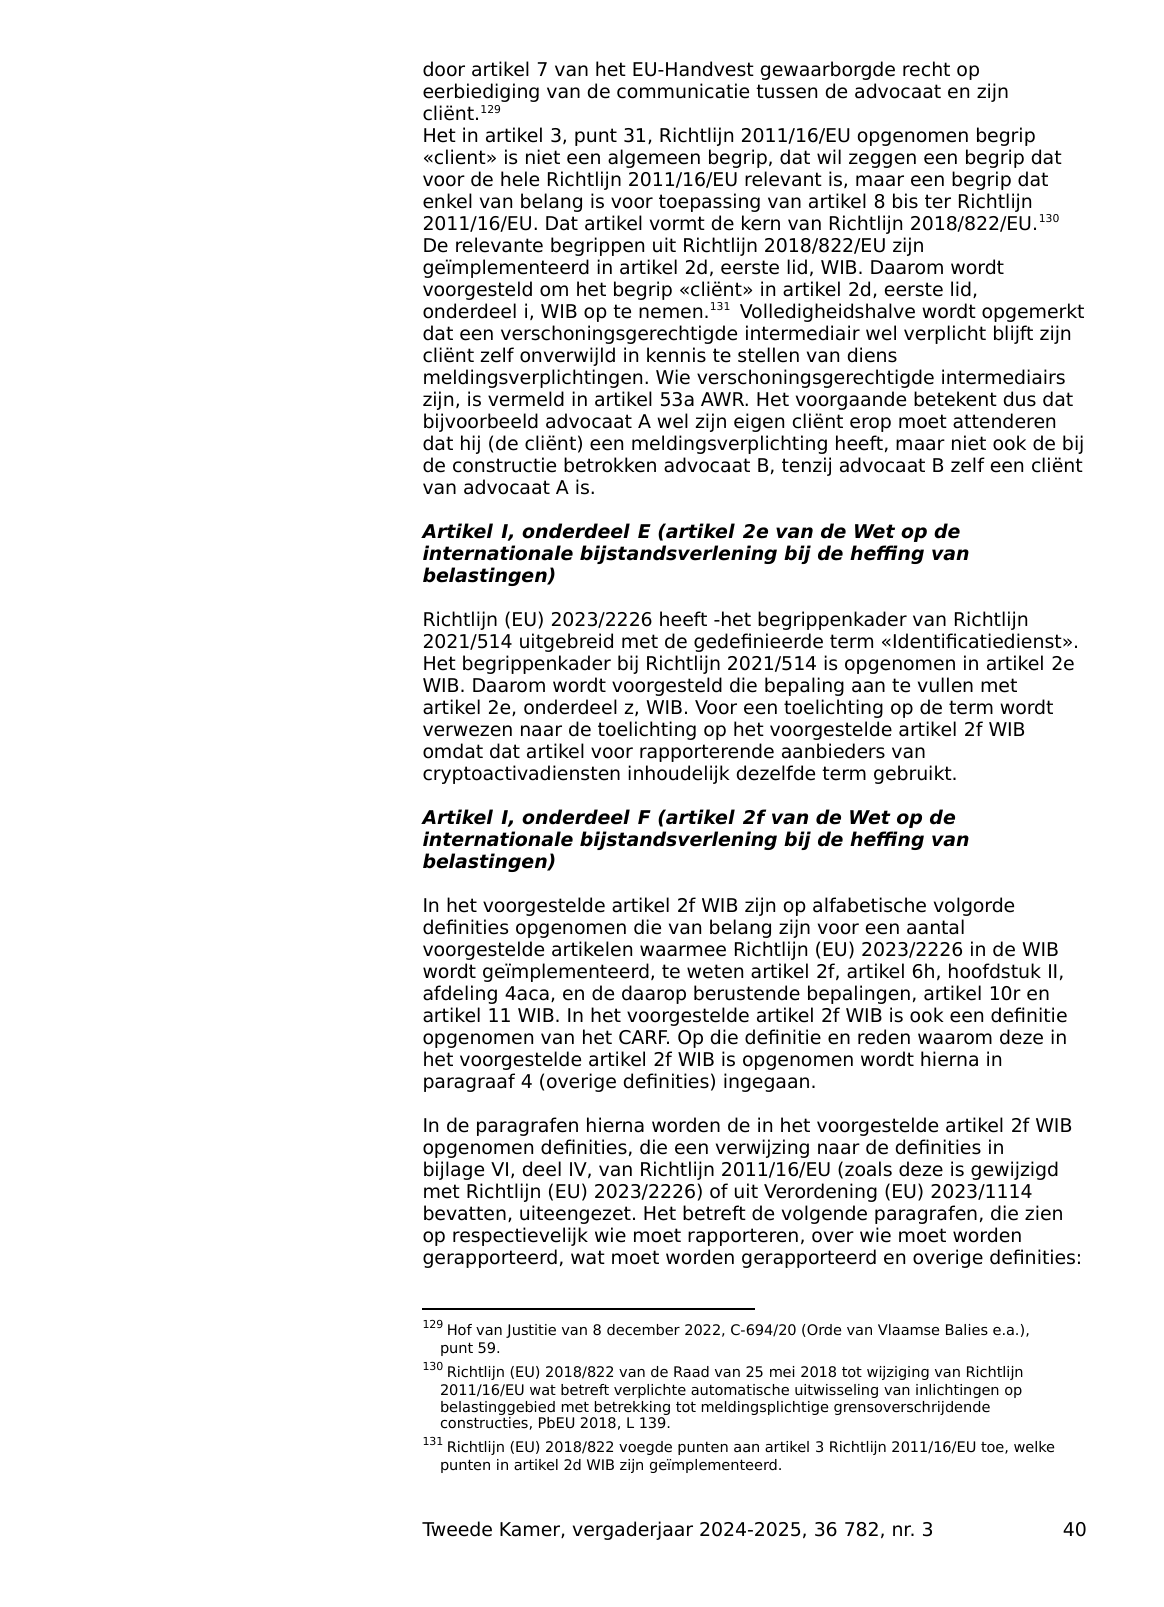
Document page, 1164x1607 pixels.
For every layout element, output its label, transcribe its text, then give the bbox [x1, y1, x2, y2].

text Richtlijn (EU) 2023/2226 heeft -het begrippenkader van Richtlijn 2021/514 uitgebreid met de gedefinieerde term «Identificatiedienst». Het begrippenkader bij Richtlijn 2021/514 is opgenomen in artikel 2e WIB. Daarom wordt voorgesteld die bepaling aan te vullen met artikel 2e, onderdeel z, WIB. Voor een toelichting op de term wordt verwezen naar de toelichting op het voorgestelde artikel 2f WIB omdat dat artikel voor rapporterende aanbieders van cryptoactivadiensten inhoudelijk dezelfde term gebruikt. [422, 609, 1087, 785]
text Richtlijn (EU) 2018/822 voegde punten aan artikel 3 Richtlijn 2011/16/EU toe, welke punten in artikel 2d WIB zijn geïmplementeerd. [422, 1435, 1087, 1474]
subtitle Artikel I, onderdeel F (artikel 2f van de Wet op de internationale bijstandsverlening bij de heffing van belastingen) [422, 807, 1087, 873]
text Richtlijn (EU) 2018/822 van de Raad van 25 mei 2018 tot wijziging van Richtlijn 2011/16/EU wat betreft verplichte automatische uitwisseling van inlichtingen op belastinggebied met betrekking tot meldingsplichtige grensoverschrijdende constructies, PbEU 2018, L 139. [422, 1360, 1087, 1432]
text In het voorgestelde artikel 2f WIB zijn op alfabetische volgorde definities opgenomen die van belang zijn voor een aantal voorgestelde artikelen waarmee Richtlijn (EU) 2023/2226 in de WIB wordt geïmplementeerd, te weten artikel 2f, artikel 6h, hoofdstuk II, afdeling 4aca, en de daarop berustende bepalingen, artikel 10r en artikel 11 WIB. In het voorgestelde artikel 2f WIB is ook een definitie opgenomen van het CARF. Op die definitie en reden waarom deze in het voorgestelde artikel 2f WIB is opgenomen wordt hierna in paragraaf 4 (overige definities) ingegaan. [422, 895, 1087, 1093]
text In de paragrafen hierna worden de in het voorgestelde artikel 2f WIB opgenomen definities, die een verwijzing naar de definities in bijlage VI, deel IV, van Richtlijn 2011/16/EU (zoals deze is gewijzigd met Richtlijn (EU) 2023/2226) of uit Verordening (EU) 2023/1114 bevatten, uiteengezet. Het betreft de volgende paragrafen, die zien op respectievelijk wie moet rapporteren, over wie moet worden gerapporteerd, wat moet worden gerapporteerd en overige definities: [422, 1115, 1087, 1269]
text Het in artikel 3, punt 31, Richtlijn 2011/16/EU opgenomen begrip «client» is niet een algemeen begrip, dat wil zeggen een begrip dat voor de hele Richtlijn 2011/16/EU relevant is, maar een begrip dat enkel van belang is voor toepassing van artikel 8 bis ter Richtlijn 2011/16/EU. Dat artikel vormt de kern van Richtlijn 2018/822/EU. De relevante begrippen uit Richtlijn 2018/822/EU zijn geïmplementeerd in artikel 2d, eerste lid, WIB. Daarom wordt voorgesteld om het begrip «cliënt» in artikel 2d, eerste lid, onderdeel i, WIB op te nemen. Volledigheidshalve wordt opgemerkt dat een verschoningsgerechtigde intermediair wel verplicht blijft zijn cliënt zelf onverwijld in kennis te stellen van diens meldingsverplichtingen. Wie verschoningsgerechtigde intermediairs zijn, is vermeld in artikel 53a AWR. Het voorgaande betekent dus dat bijvoorbeeld advocaat A wel zijn eigen cliënt erop moet attenderen dat hij (de cliënt) een meldingsverplichting heeft, maar niet ook de bij de constructie betrokken advocaat B, tenzij advocaat B zelf een cliënt van advocaat A is. [422, 125, 1087, 499]
text Hof van Justitie van 8 december 2022, C-694/20 (Orde van Vlaamse Balies e.a.), punt 59. [422, 1318, 1087, 1357]
subtitle Artikel I, onderdeel E (artikel 2e van de Wet op de internationale bijstandsverlening bij de heffing van belastingen) [422, 521, 1087, 587]
text door artikel 7 van het EU-Handvest gewaarborgde recht op eerbiediging van de communicatie tussen de advocaat en zijn cliënt. [422, 59, 1087, 125]
